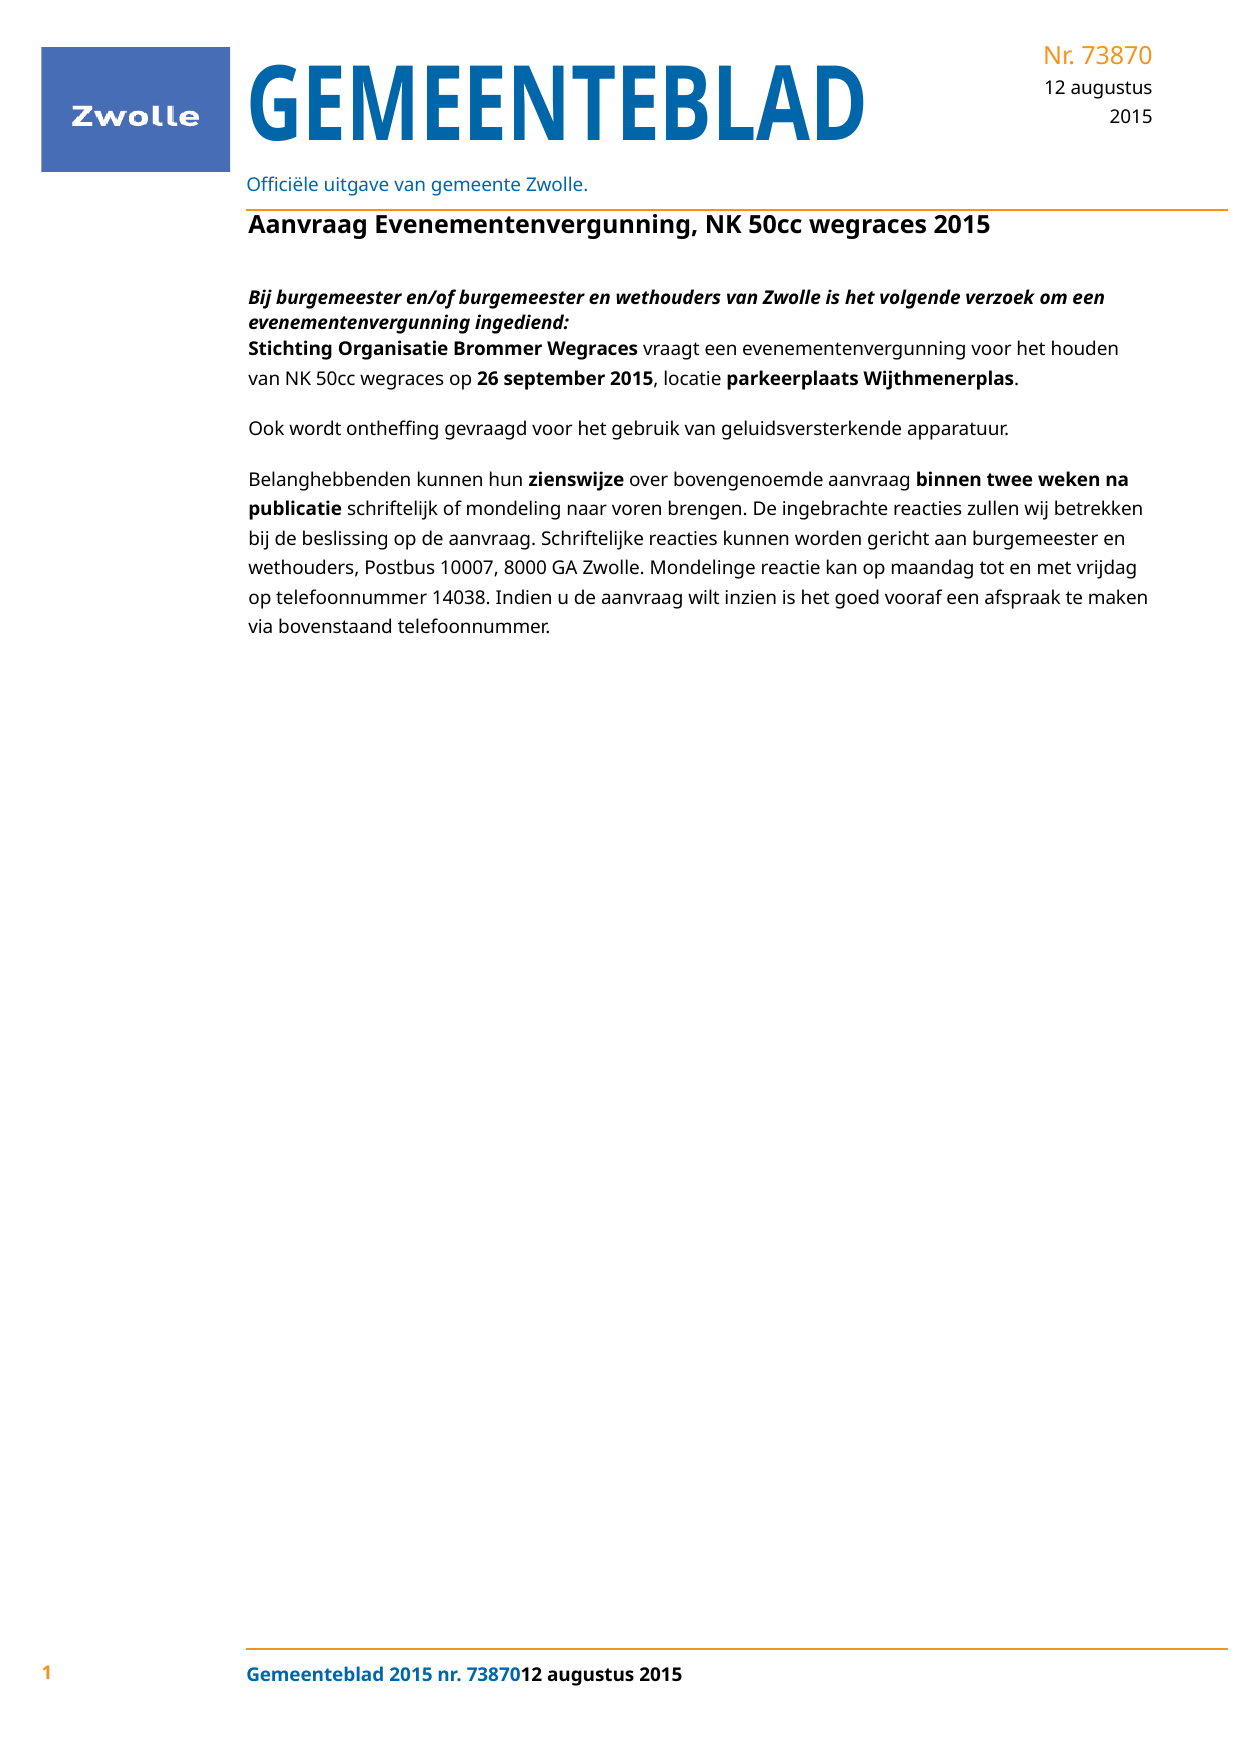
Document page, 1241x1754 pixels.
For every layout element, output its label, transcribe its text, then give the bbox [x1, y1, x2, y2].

text Bij burgemeester en/of burgemeester en wethouders van Zwolle is het volgende verzoek om een evenementenvergunning ingediend: [248, 284, 1152, 335]
text Aanvraag Evenementenvergunning, NK 50cc wegraces 2015 [248, 211, 1152, 241]
text Ook wordt ontheffing gevraagd voor het gebruik van geluidsversterkende apparatuur. [248, 415, 1152, 441]
text Stichting Organisatie Brommer Wegraces vraagt een evenementenvergunning voor het houden van NK 50cc wegraces op 26 september 2015, locatie parkeerplaats Wijthmenerplas. [248, 335, 1152, 391]
picture [41, 47, 231, 172]
text Belanghebbenden kunnen hun zienswijze over bovengenoemde aanvraag binnen twee weken na publicatie schriftelijk of mondeling naar voren brengen. De ingebrachte reacties zullen wij betrekken bij de beslissing op de aanvraag. Schriftelijke reacties kunnen worden gericht aan burgemeester en wethouders, Postbus 10007, 8000 GA Zwolle. Mondelinge reactie kan op maandag tot en met vrijdag op telefoonnummer 14038. Indien u de aanvraag wilt inzien is het goed vooraf een afspraak te maken via bovenstaand telefoonnummer. [248, 466, 1152, 639]
